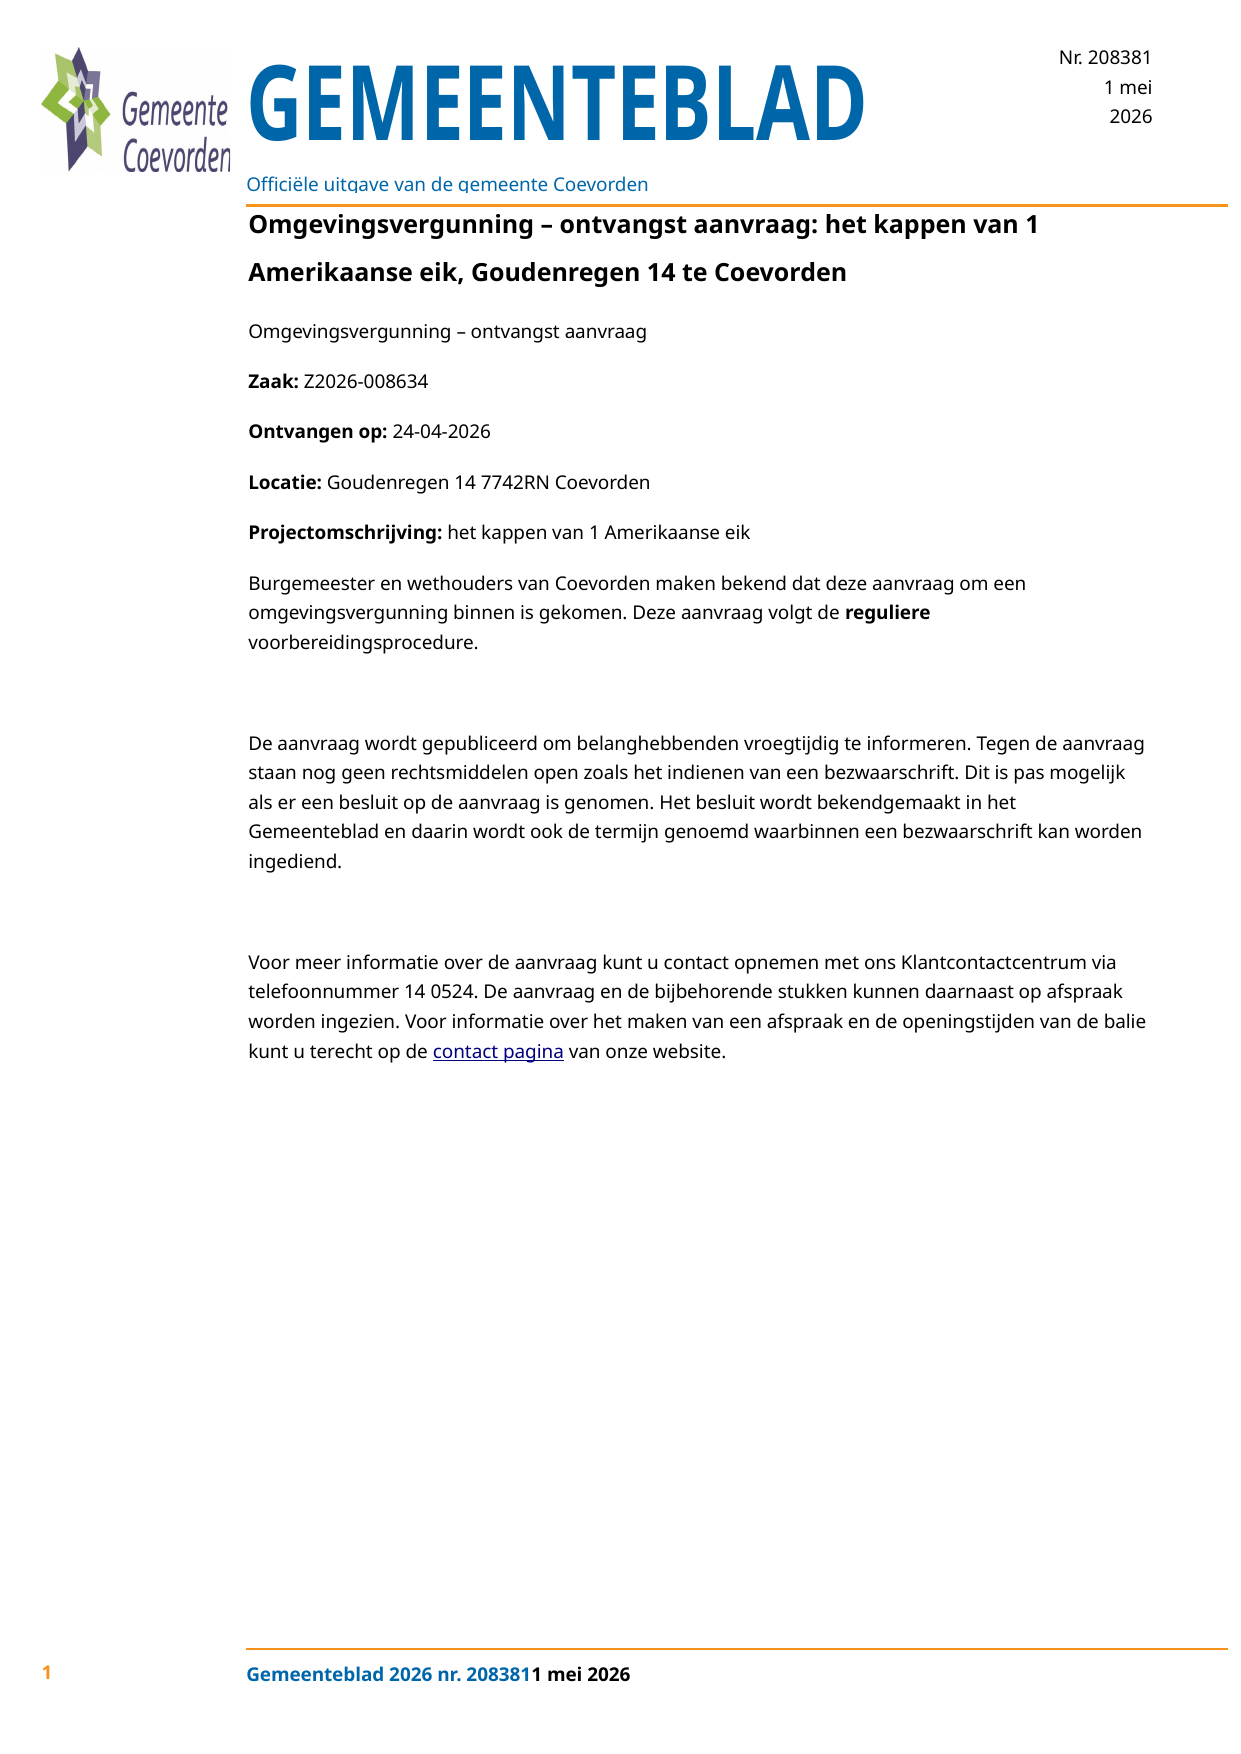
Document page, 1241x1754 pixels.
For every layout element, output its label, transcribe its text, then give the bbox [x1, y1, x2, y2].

text Omgevingsvergunning – ontvangst aanvraag [248, 318, 1152, 344]
text Projectomschrijving: het kappen van 1 Amerikaanse eik [248, 519, 1152, 545]
text Omgevingsvergunning – ontvangst aanvraag: het kappen van 1 Amerikaanse eik, Goudenregen 14 te Coevorden [248, 207, 1152, 288]
text Locatie: Goudenregen 14 7742RN Coevorden [248, 469, 1152, 495]
picture [41, 47, 231, 172]
text De aanvraag wordt gepubliceerd om belanghebbenden vroegtijdig te informeren. Tegen de aanvraag staan nog geen rechtsmiddelen open zoals het indienen van een bezwaarschrift. Dit is pas mogelijk als er een besluit op de aanvraag is genomen. Het besluit wordt bekendgemaakt in het Gemeenteblad en daarin wordt ook de termijn genoemd waarbinnen een bezwaarschrift kan worden ingediend. [248, 730, 1152, 874]
text Zaak: Z2026-008634 [248, 368, 1152, 394]
text Voor meer informatie over de aanvraag kunt u contact opnemen met ons Klantcontactcentrum via telefoonnummer 14 0524. De aanvraag en de bijbehorende stukken kunnen daarnaast op afspraak worden ingezien. Voor informatie over het maken van een afspraak en de openingstijden van de balie kunt u terecht op de contact pagina van onze website. [248, 949, 1152, 1064]
text Burgemeester en wethouders van Coevorden maken bekend dat deze aanvraag om een omgevingsvergunning binnen is gekomen. Deze aanvraag volgt de reguliere voorbereidingsprocedure. [248, 570, 1152, 655]
text Ontvangen op: 24-04-2026 [248, 419, 1152, 444]
